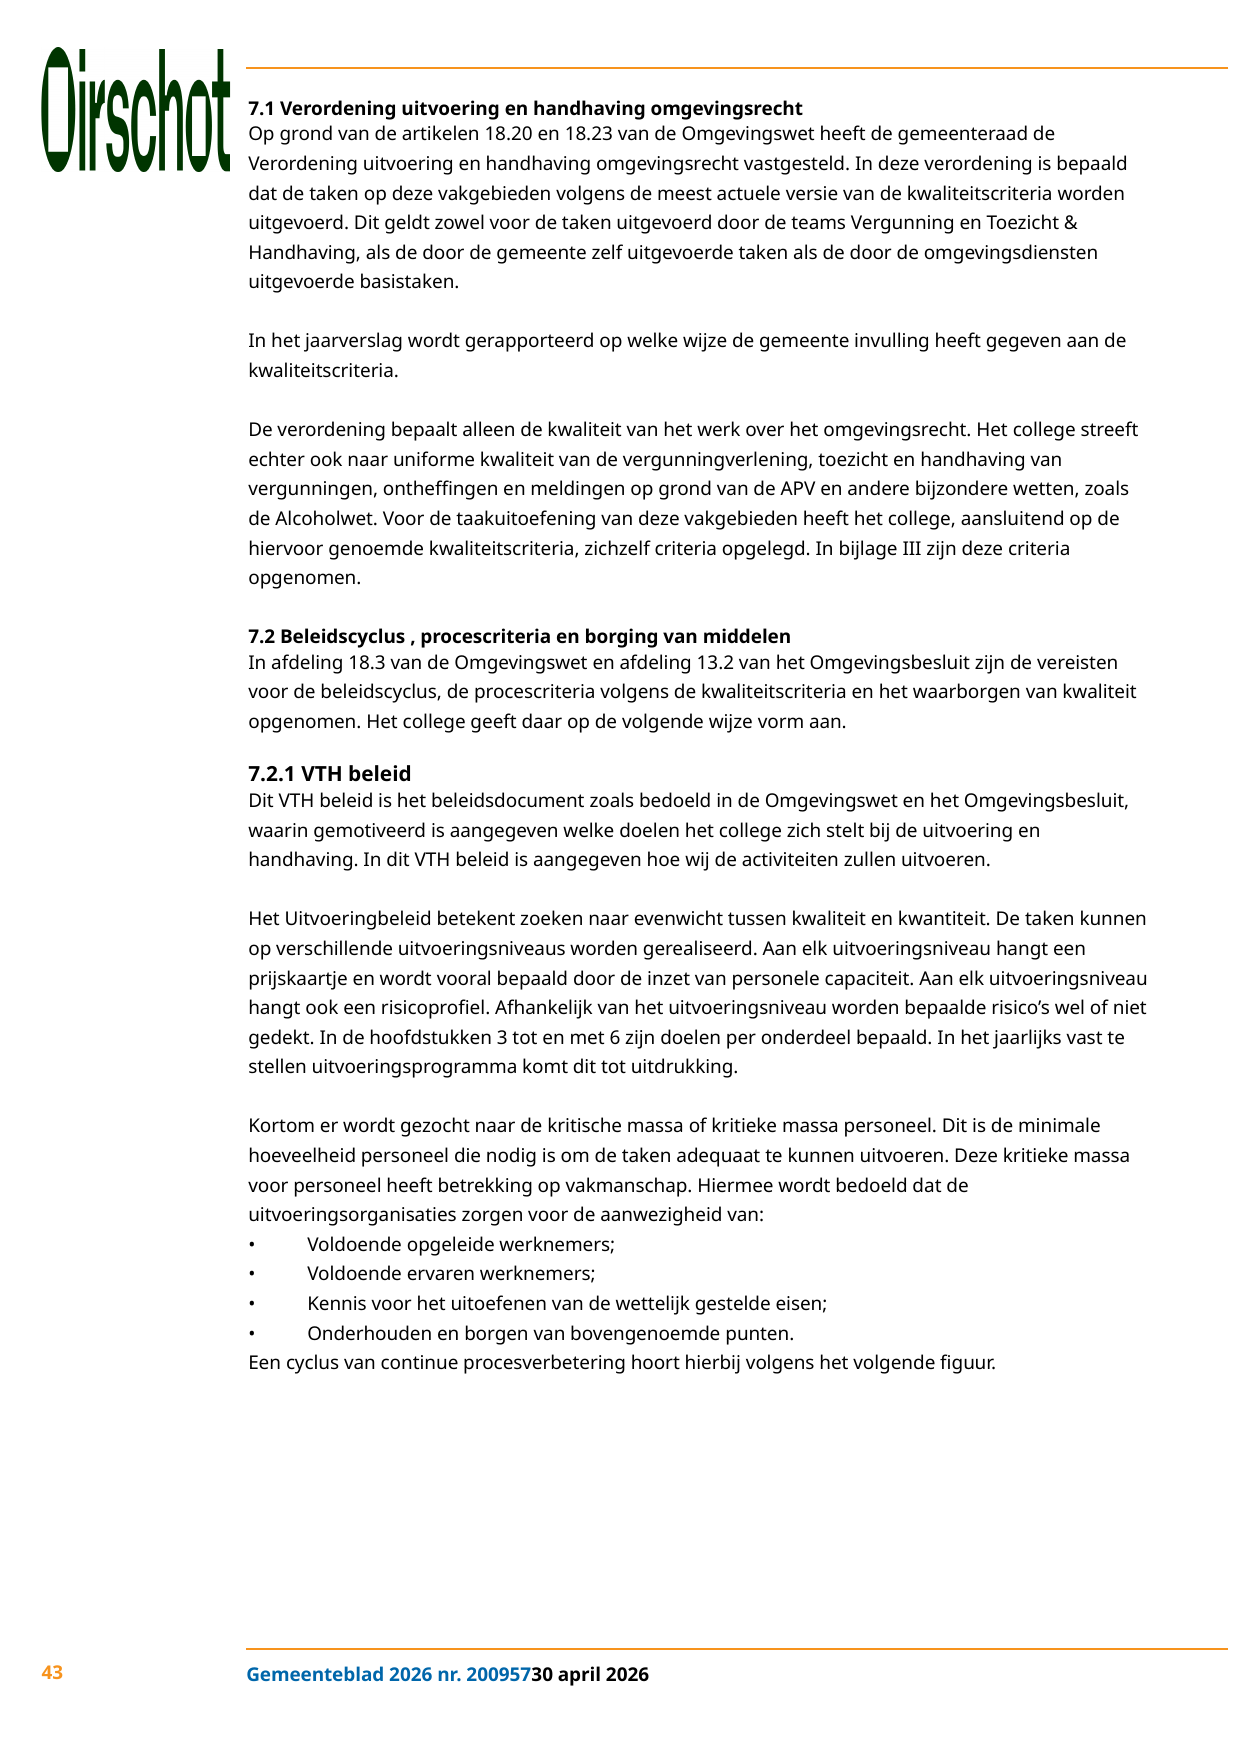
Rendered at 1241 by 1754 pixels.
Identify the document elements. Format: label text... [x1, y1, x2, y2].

text 7.2.1 VTH beleid [248, 759, 1152, 787]
picture [41, 47, 231, 172]
list Onderhouden en borgen van bovengenoemde punten. [248, 1320, 1152, 1345]
text In afdeling 18.3 van de Omgevingswet en afdeling 13.2 van het Omgevingsbesluit zijn de vereisten voor de beleidscyclus, de procescriteria volgens de kwaliteitscriteria en het waarborgen van kwaliteit opgenomen. Het college geeft daar op de volgende wijze vorm aan. [248, 649, 1152, 734]
text Dit VTH beleid is het beleidsdocument zoals bedoeld in de Omgevingswet en het Omgevingsbesluit, waarin gemotiveerd is aangegeven welke doelen het college zich stelt bij de uitvoering en handhaving. In dit VTH beleid is aangegeven hoe wij de activiteiten zullen uitvoeren. [248, 787, 1152, 872]
text Een cyclus van continue procesverbetering hoort hierbij volgens het volgende figuur. [248, 1349, 1152, 1375]
list Voldoende ervaren werknemers; [248, 1261, 1152, 1286]
text In het jaarverslag wordt gerapporteerd op welke wijze de gemeente invulling heeft gegeven aan de kwaliteitscriteria. [248, 328, 1152, 383]
list Kennis voor het uitoefenen van de wettelijk gestelde eisen; [248, 1290, 1152, 1316]
list Voldoende opgeleide werknemers; [248, 1231, 1152, 1257]
text De verordening bepaalt alleen de kwaliteit van het werk over het omgevingsrecht. Het college streeft echter ook naar uniforme kwaliteit van de vergunningverlening, toezicht en handhaving van vergunningen, ontheffingen en meldingen op grond van de APV en andere bijzondere wetten, zoals de Alcoholwet. Voor de taakuitoefening van deze vakgebieden heeft het college, aansluitend op de hiervoor genoemde kwaliteitscriteria, zichzelf criteria opgelegd. In bijlage III zijn deze criteria opgenomen. [248, 416, 1152, 590]
text Op grond van de artikelen 18.20 en 18.23 van de Omgevingswet heeft de gemeenteraad de Verordening uitvoering en handhaving omgevingsrecht vastgesteld. In deze verordening is bepaald dat de taken op deze vakgebieden volgens de meest actuele versie van de kwaliteitscriteria worden uitgevoerd. Dit geldt zowel voor de taken uitgevoerd door de teams Vergunning en Toezicht & Handhaving, als de door de gemeente zelf uitgevoerde taken als de door de omgevingsdiensten uitgevoerde basistaken. [248, 121, 1152, 294]
text Kortom er wordt gezocht naar de kritische massa of kritieke massa personeel. Dit is de minimale hoeveelheid personeel die nodig is om de taken adequaat te kunnen uitvoeren. Deze kritieke massa voor personeel heeft betrekking op vakmanschap. Hiermee wordt bedoeld dat de uitvoeringsorganisaties zorgen voor de aanwezigheid van: [248, 1113, 1152, 1227]
text Het Uitvoeringbeleid betekent zoeken naar evenwicht tussen kwaliteit en kwantiteit. De taken kunnen op verschillende uitvoeringsniveaus worden gerealiseerd. Aan elk uitvoeringsniveau hangt een prijskaartje en wordt vooral bepaald door de inzet van personele capaciteit. Aan elk uitvoeringsniveau hangt ook een risicoprofiel. Afhankelijk van het uitvoeringsniveau worden bepaalde risico’s wel of niet gedekt. In de hoofdstukken 3 tot en met 6 zijn doelen per onderdeel bepaald. In het jaarlijks vast te stellen uitvoeringsprogramma komt dit tot uitdrukking. [248, 906, 1152, 1079]
text 7.2 Beleidscyclus , procescriteria en borging van middelen [248, 623, 1152, 649]
text 7.1 Verordening uitvoering en handhaving omgevingsrecht [248, 95, 1152, 121]
